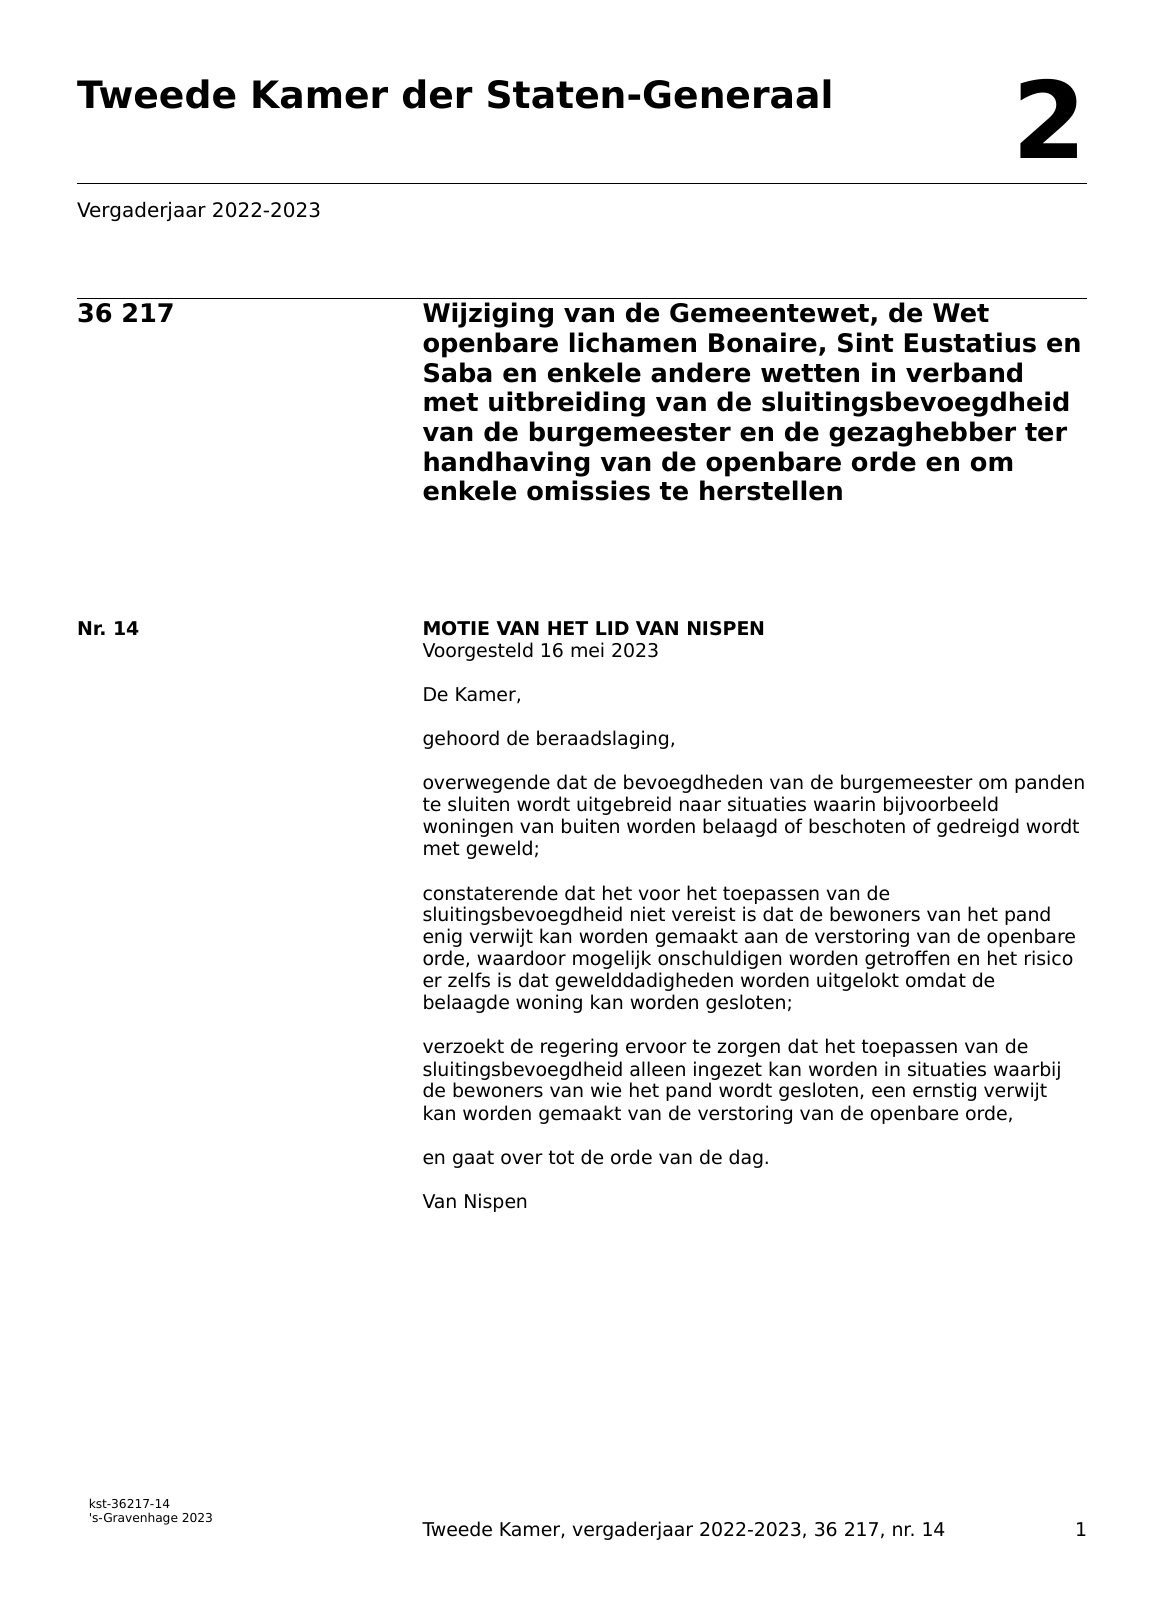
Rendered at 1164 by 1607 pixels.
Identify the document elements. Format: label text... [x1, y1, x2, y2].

subtitle 36 217 Wijziging van de Gemeentewet, de Wet openbare lichamen Bonaire, Sint Eustatius en Saba en enkele andere wetten in verband met uitbreiding van de sluitingsbevoegdheid van de burgemeester en de gezaghebber ter handhaving van de openbare orde en om enkele omissies te herstellen [77, 299, 1087, 507]
table_header Tweede Kamer der Staten-Generaal [77, 59, 886, 183]
text verzoekt de regering ervoor te zorgen dat het toepassen van de sluitingsbevoegdheid alleen ingezet kan worden in situaties waarbij de bewoners van wie het pand wordt gesloten, een ernstig verwijt kan worden gemaakt van de verstoring van de openbare orde, [422, 1036, 1087, 1124]
subtitle Nr. 14 MOTIE VAN HET LID VAN NISPEN [77, 618, 1087, 640]
text Van Nispen [422, 1191, 1087, 1213]
text 's-Gravenhage 2023 [88, 1511, 323, 1525]
text constaterende dat het voor het toepassen van de sluitingsbevoegdheid niet vereist is dat de bewoners van het pand enig verwijt kan worden gemaakt aan de verstoring van de openbare orde, waardoor mogelijk onschuldigen worden getroffen en het risico er zelfs is dat gewelddadigheden worden uitgelokt omdat de belaagde woning kan worden gesloten; [422, 882, 1087, 1014]
text en gaat over tot de orde van de dag. [422, 1147, 1087, 1168]
table_header 2 [886, 59, 1087, 183]
text gehoord de beraadslaging, [422, 728, 1087, 750]
text De Kamer, [422, 684, 1087, 706]
table_cell Vergaderjaar 2022-2023 [77, 184, 1087, 298]
text Voorgesteld 16 mei 2023 [422, 640, 1087, 662]
text overwegende dat de bevoegdheden van de burgemeester om panden te sluiten wordt uitgebreid naar situaties waarin bijvoorbeeld woningen van buiten worden belaagd of beschoten of gedreigd wordt met geweld; [422, 772, 1087, 860]
text kst-36217-14 [88, 1497, 323, 1511]
